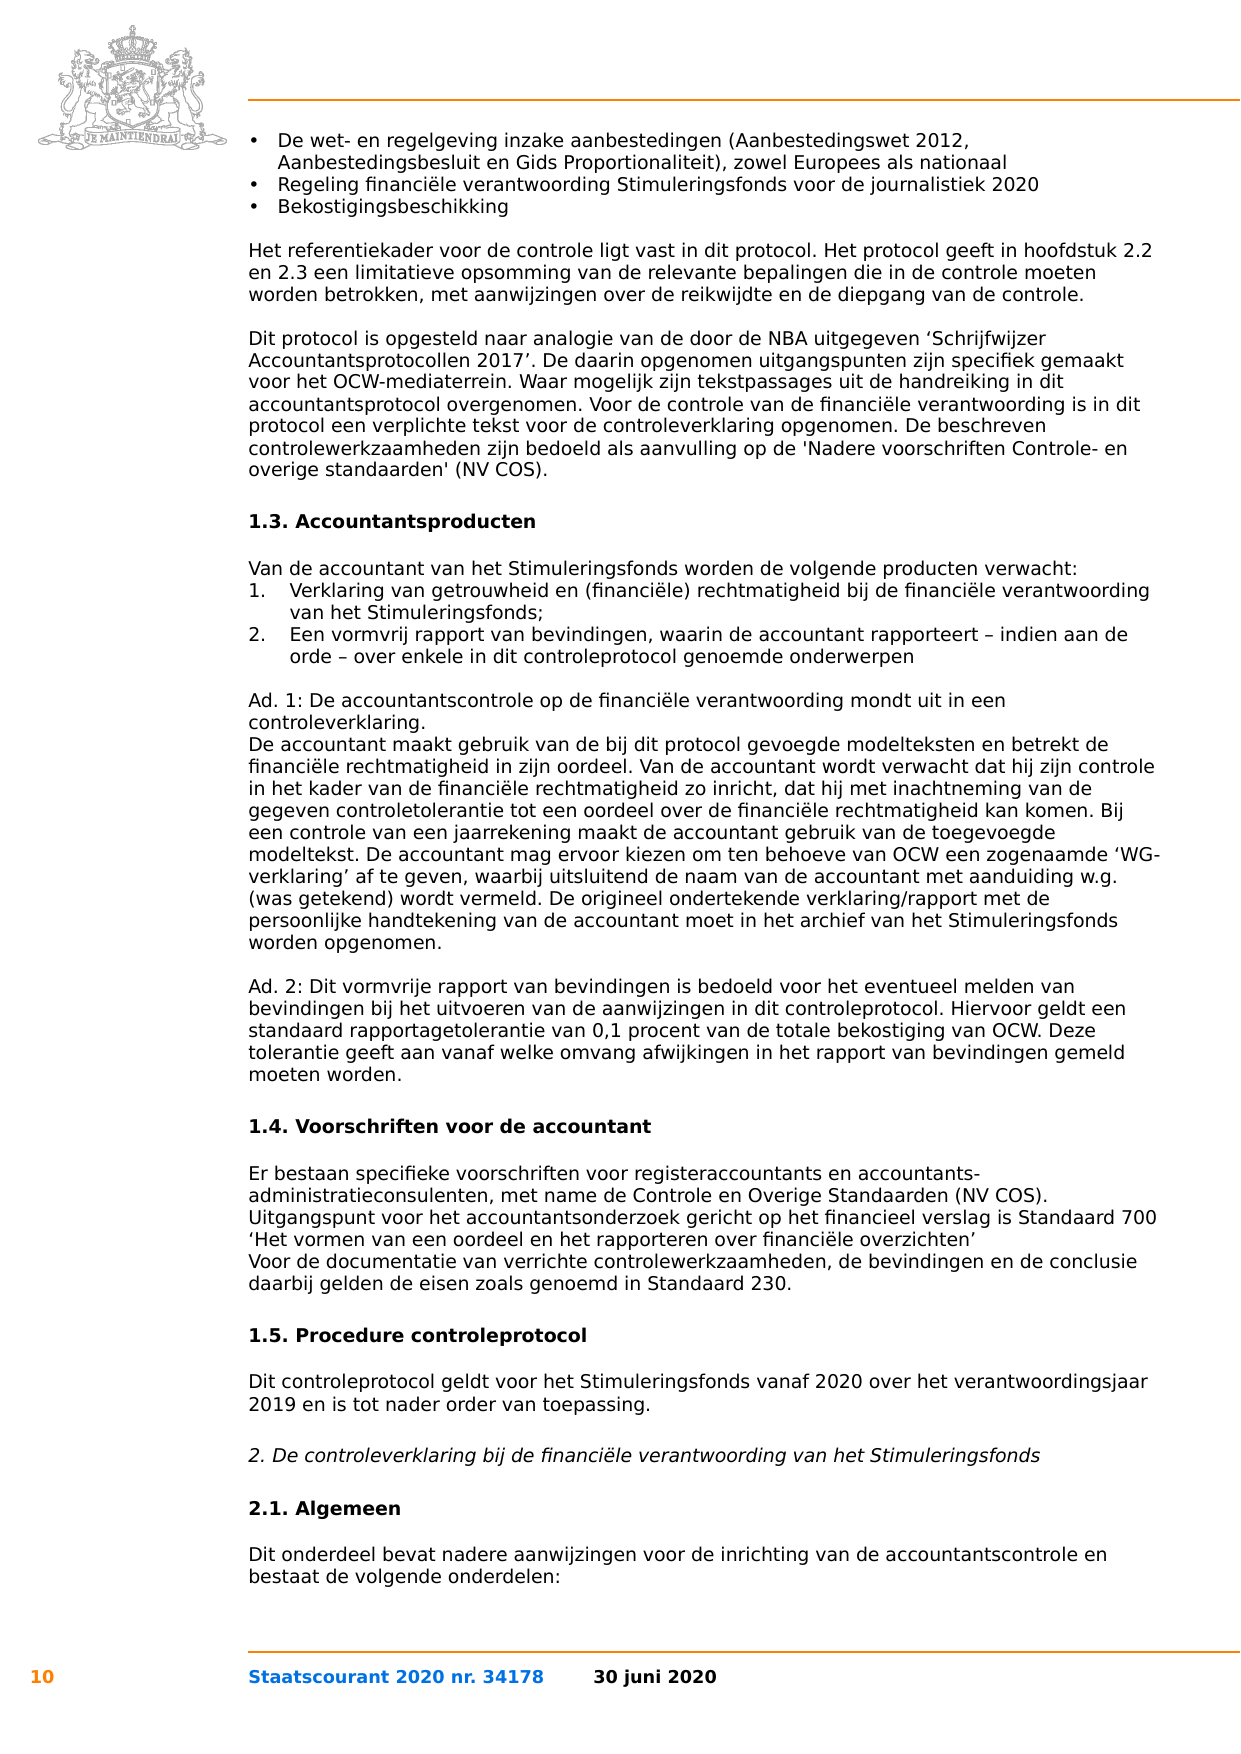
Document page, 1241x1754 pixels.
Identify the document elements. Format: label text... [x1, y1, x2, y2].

text Dit onderdeel bevat nadere aanwijzingen voor de inrichting van de accountantscontrole en bestaat de volgende onderdelen: [248, 1544, 1163, 1588]
subtitle 1.3. Accountantsproducten [248, 511, 1163, 533]
text Uitgangspunt voor het accountantsonderzoek gericht op het financieel verslag is Standaard 700 ‘Het vormen van een oordeel en het rapporteren over financiële overzichten’ [248, 1207, 1163, 1251]
text Dit protocol is opgesteld naar analogie van de door de NBA uitgegeven ‘Schrijfwijzer Accountantsprotocollen 2017’. De daarin opgenomen uitgangspunten zijn specifiek gemaakt voor het OCW-mediaterrein. Waar mogelijk zijn tekstpassages uit de handreiking in dit accountantsprotocol overgenomen. Voor de controle van de financiële verantwoording is in dit protocol een verplichte tekst voor de controleverklaring opgenomen. De beschreven controlewerkzaamheden zijn bedoeld als aanvulling op de 'Nadere voorschriften Controle- en overige standaarden' (NV COS). [248, 327, 1163, 481]
text Er bestaan specifieke voorschriften voor registeraccountants en accountants-administratieconsulenten, met name de Controle en Overige Standaarden (NV COS). [248, 1163, 1163, 1207]
text • Regeling financiële verantwoording Stimuleringsfonds voor de journalistiek 2020 [248, 174, 1163, 196]
text Van de accountant van het Stimuleringsfonds worden de volgende producten verwacht: [248, 558, 1163, 580]
text 2. Een vormvrij rapport van bevindingen, waarin de accountant rapporteert – indien aan de orde – over enkele in dit controleprotocol genoemde onderwerpen [248, 624, 1163, 668]
text • Bekostigingsbeschikking [248, 196, 1163, 218]
text Voor de documentatie van verrichte controlewerkzaamheden, de bevindingen en de conclusie daarbij gelden de eisen zoals genoemd in Standaard 230. [248, 1251, 1163, 1294]
text Ad. 2: Dit vormvrije rapport van bevindingen is bedoeld voor het eventueel melden van bevindingen bij het uitvoeren van de aanwijzingen in dit controleprotocol. Hiervoor geldt een standaard rapportagetolerantie van 0,1 procent van de totale bekostiging van OCW. Deze tolerantie geeft aan vanaf welke omvang afwijkingen in het rapport van bevindingen gemeld moeten worden. [248, 976, 1163, 1086]
text Het referentiekader voor de controle ligt vast in dit protocol. Het protocol geeft in hoofdstuk 2.2 en 2.3 een limitatieve opsomming van de relevante bepalingen die in de controle moeten worden betrokken, met aanwijzingen over de reikwijdte en de diepgang van de controle. [248, 240, 1163, 306]
text Ad. 1: De accountantscontrole op de financiële verantwoording mondt uit in een controleverklaring. [248, 690, 1163, 734]
text Dit controleprotocol geldt voor het Stimuleringsfonds vanaf 2020 over het verantwoordingsjaar 2019 en is tot nader order van toepassing. [248, 1371, 1163, 1415]
text • De wet- en regelgeving inzake aanbestedingen (Aanbestedingswet 2012, Aanbestedingsbesluit en Gids Proportionaliteit), zowel Europees als nationaal [248, 130, 1163, 174]
subtitle 2. De controleverklaring bij de financiële verantwoording van het Stimuleringsfonds [248, 1445, 1163, 1467]
subtitle 1.4. Voorschriften voor de accountant [248, 1116, 1163, 1138]
text De accountant maakt gebruik van de bij dit protocol gevoegde modelteksten en betrekt de financiële rechtmatigheid in zijn oordeel. Van de accountant wordt verwacht dat hij zijn controle in het kader van de financiële rechtmatigheid zo inricht, dat hij met inachtneming van de gegeven controletolerantie tot een oordeel over de financiële rechtmatigheid kan komen. Bij een controle van een jaarrekening maakt de accountant gebruik van de toegevoegde modeltekst. De accountant mag ervoor kiezen om ten behoeve van OCW een zogenaamde ‘WG-verklaring’ af te geven, waarbij uitsluitend de naam van de accountant met aanduiding w.g. (was getekend) wordt vermeld. De origineel ondertekende verklaring/rapport met de persoonlijke handtekening van de accountant moet in het archief van het Stimuleringsfonds worden opgenomen. [248, 734, 1163, 954]
picture [38, 25, 227, 150]
subtitle 1.5. Procedure controleprotocol [248, 1324, 1163, 1346]
subtitle 2.1. Algemeen [248, 1497, 1163, 1519]
text 1. Verklaring van getrouwheid en (financiële) rechtmatigheid bij de financiële verantwoording van het Stimuleringsfonds; [248, 580, 1163, 624]
